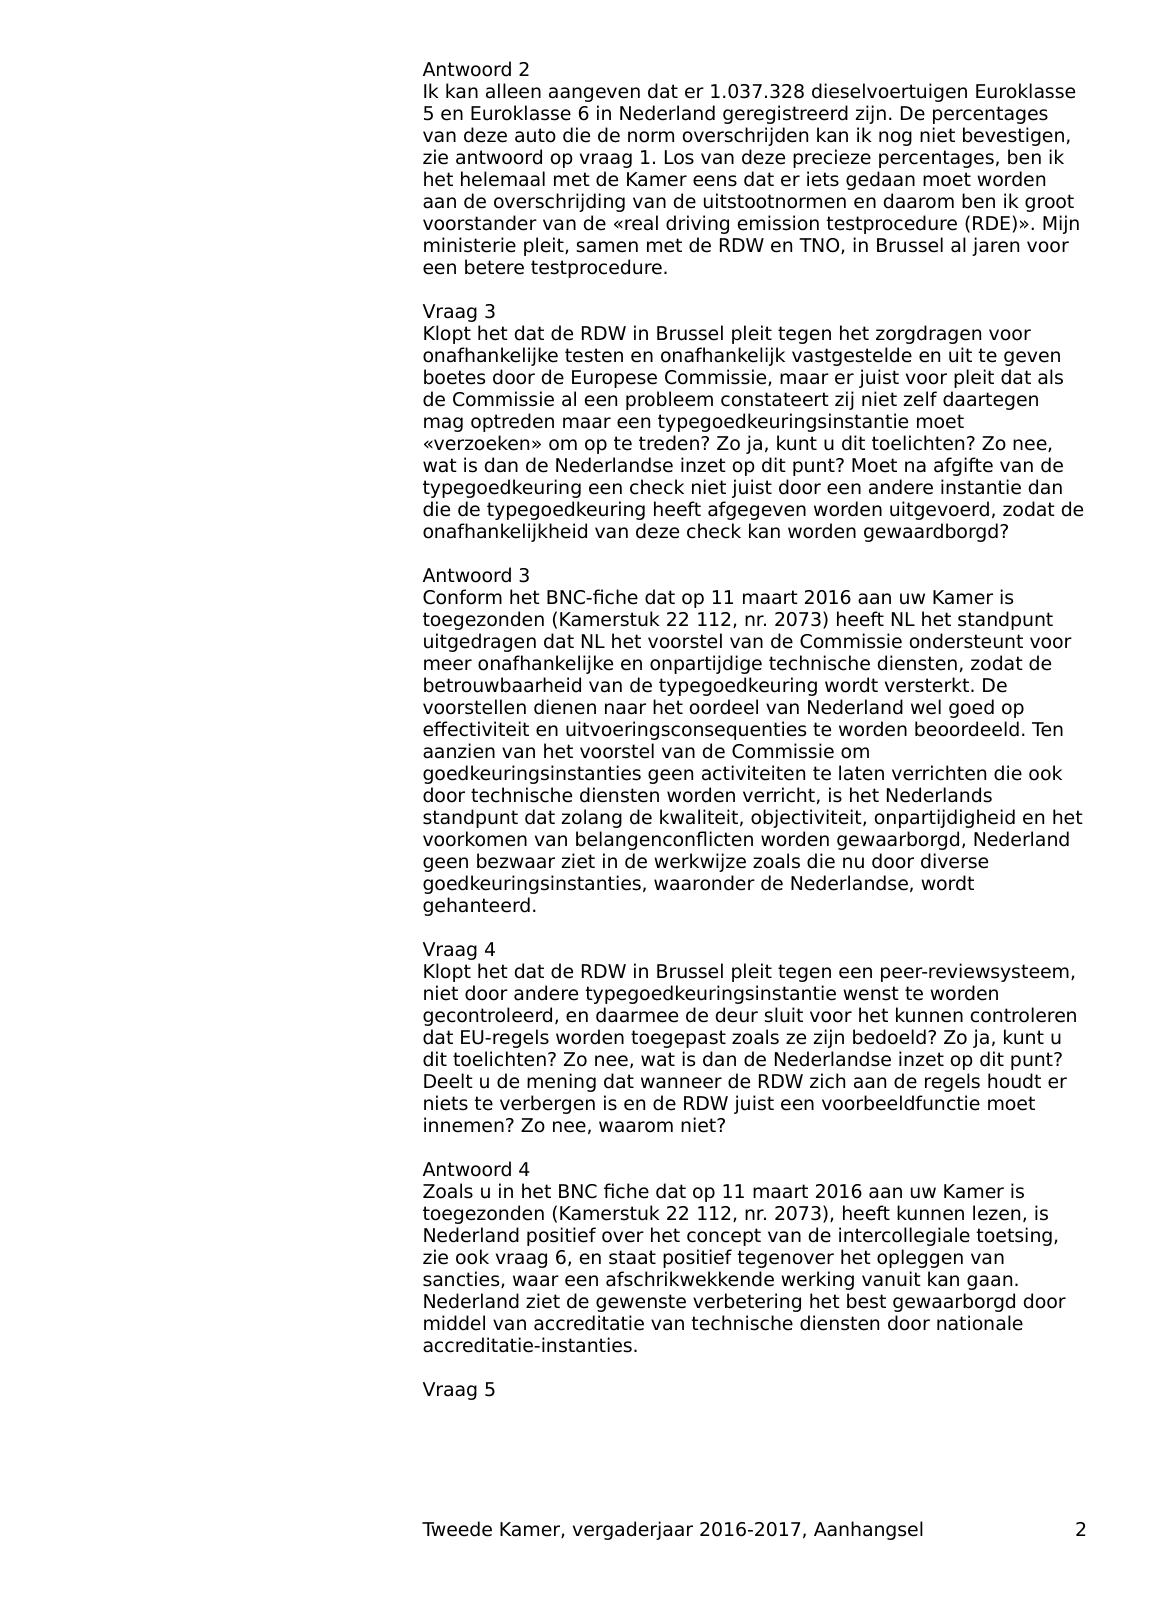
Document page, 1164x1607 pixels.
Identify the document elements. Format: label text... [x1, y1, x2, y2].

text Antwoord 2 [422, 59, 1087, 81]
text Klopt het dat de RDW in Brussel pleit tegen het zorgdragen voor onafhankelijke testen en onafhankelijk vastgestelde en uit te geven boetes door de Europese Commissie, maar er juist voor pleit dat als de Commissie al een probleem constateert zij niet zelf daartegen mag optreden maar een typegoedkeuringsinstantie moet «verzoeken» om op te treden? Zo ja, kunt u dit toelichten? Zo nee, wat is dan de Nederlandse inzet op dit punt? Moet na afgifte van de typegoedkeuring een check niet juist door een andere instantie dan die de typegoedkeuring heeft afgegeven worden uitgevoerd, zodat de onafhankelijkheid van deze check kan worden gewaardborgd? [422, 323, 1087, 543]
text Klopt het dat de RDW in Brussel pleit tegen een peer-reviewsysteem, niet door andere typegoedkeuringsinstantie wenst te worden gecontroleerd, en daarmee de deur sluit voor het kunnen controleren dat EU-regels worden toegepast zoals ze zijn bedoeld? Zo ja, kunt u dit toelichten? Zo nee, wat is dan de Nederlandse inzet op dit punt? Deelt u de mening dat wanneer de RDW zich aan de regels houdt er niets te verbergen is en de RDW juist een voorbeeldfunctie moet innemen? Zo nee, waarom niet? [422, 961, 1087, 1137]
text Vraag 5 [422, 1379, 1087, 1401]
text Conform het BNC-fiche dat op 11 maart 2016 aan uw Kamer is toegezonden (Kamerstuk 22 112, nr. 2073) heeft NL het standpunt uitgedragen dat NL het voorstel van de Commissie ondersteunt voor meer onafhankelijke en onpartijdige technische diensten, zodat de betrouwbaarheid van de typegoedkeuring wordt versterkt. De voorstellen dienen naar het oordeel van Nederland wel goed op effectiviteit en uitvoeringsconsequenties te worden beoordeeld. Ten aanzien van het voorstel van de Commissie om goedkeuringsinstanties geen activiteiten te laten verrichten die ook door technische diensten worden verricht, is het Nederlands standpunt dat zolang de kwaliteit, objectiviteit, onpartijdigheid en het voorkomen van belangenconflicten worden gewaarborgd, Nederland geen bezwaar ziet in de werkwijze zoals die nu door diverse goedkeuringsinstanties, waaronder de Nederlandse, wordt gehanteerd. [422, 587, 1087, 917]
text Vraag 4 [422, 939, 1087, 961]
text Vraag 3 [422, 301, 1087, 323]
text Ik kan alleen aangeven dat er 1.037.328 dieselvoertuigen Euroklasse 5 en Euroklasse 6 in Nederland geregistreerd zijn. De percentages van deze auto die de norm overschrijden kan ik nog niet bevestigen, zie antwoord op vraag 1. Los van deze precieze percentages, ben ik het helemaal met de Kamer eens dat er iets gedaan moet worden aan de overschrijding van de uitstootnormen en daarom ben ik groot voorstander van de «real driving emission testprocedure (RDE)». Mijn ministerie pleit, samen met de RDW en TNO, in Brussel al jaren voor een betere testprocedure. [422, 81, 1087, 279]
text Antwoord 3 [422, 565, 1087, 587]
text Antwoord 4 [422, 1159, 1087, 1181]
text Zoals u in het BNC fiche dat op 11 maart 2016 aan uw Kamer is toegezonden (Kamerstuk 22 112, nr. 2073), heeft kunnen lezen, is Nederland positief over het concept van de intercollegiale toetsing, zie ook vraag 6, en staat positief tegenover het opleggen van sancties, waar een afschrikwekkende werking vanuit kan gaan. Nederland ziet de gewenste verbetering het best gewaarborgd door middel van accreditatie van technische diensten door nationale accreditatie-instanties. [422, 1181, 1087, 1357]
